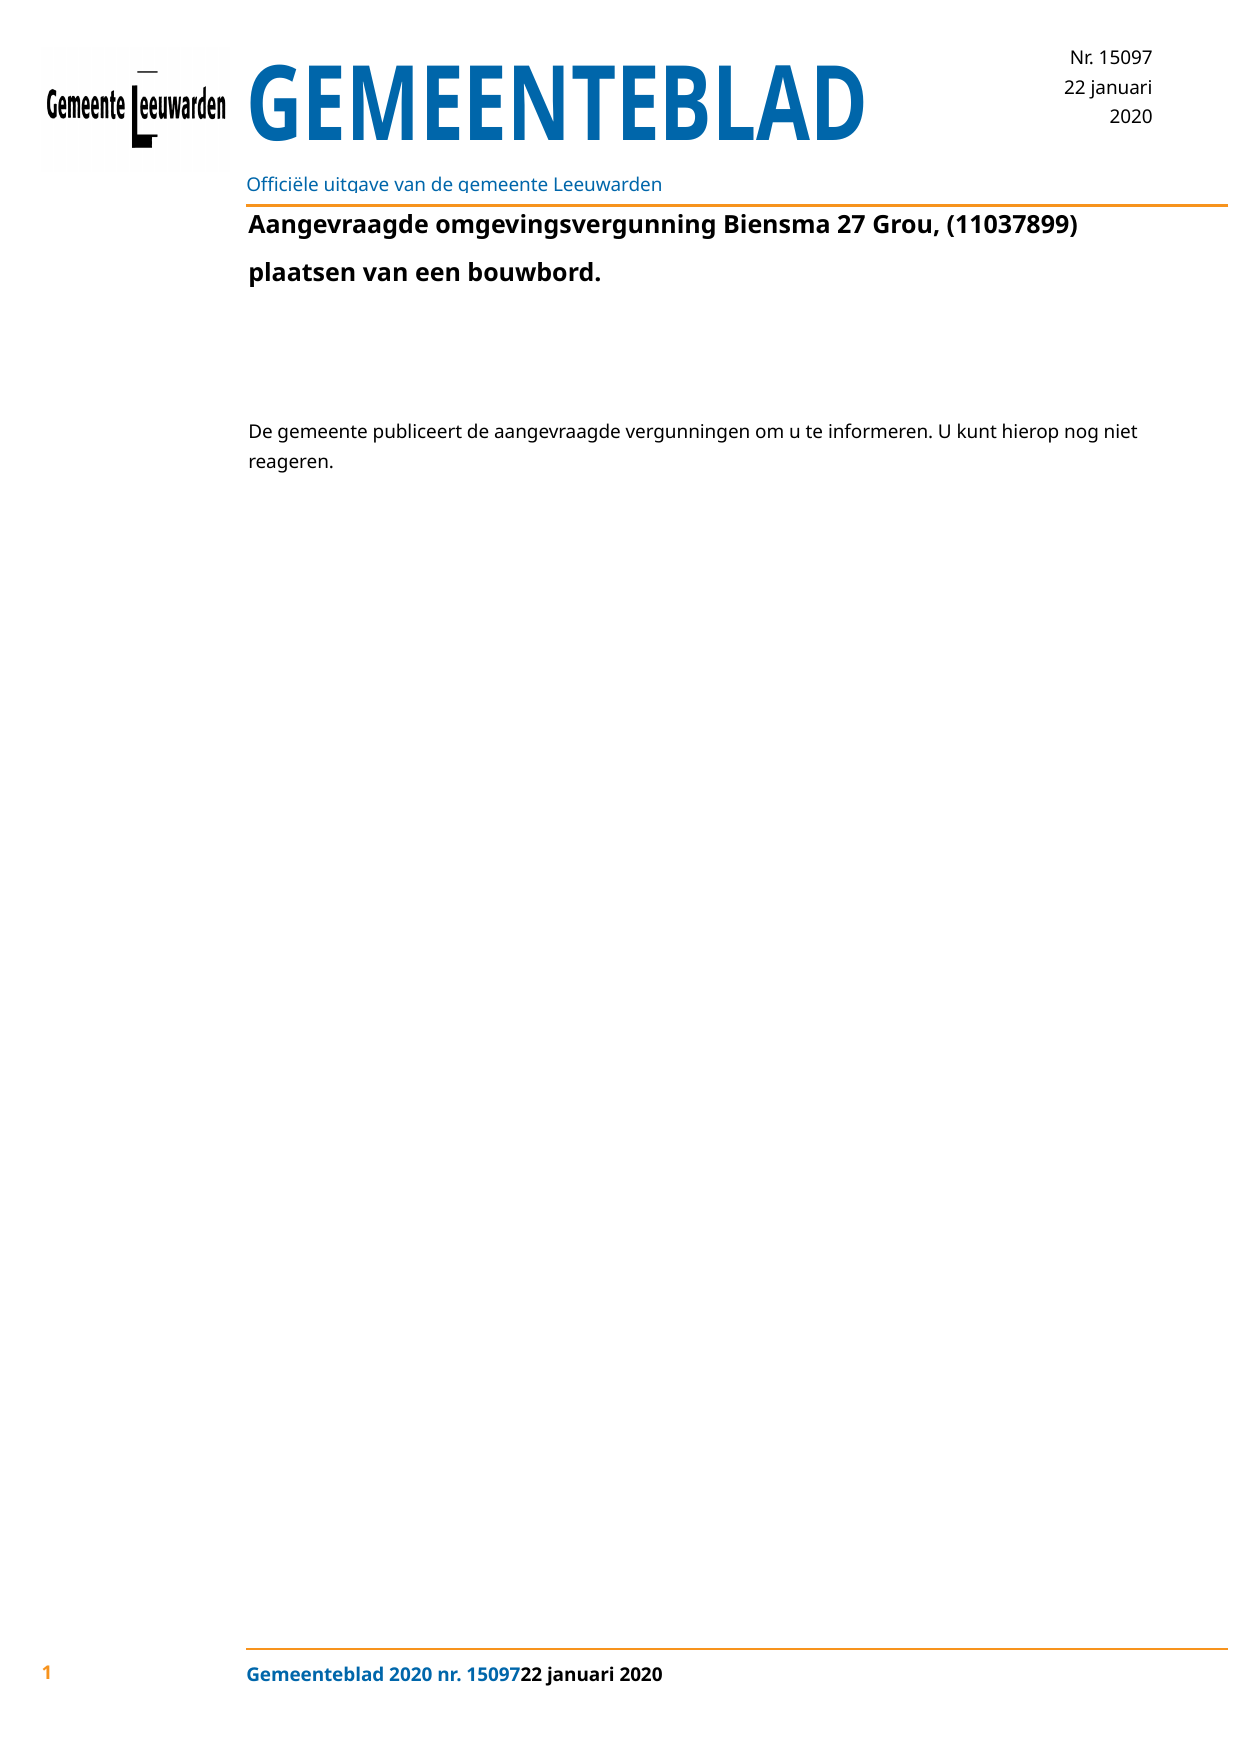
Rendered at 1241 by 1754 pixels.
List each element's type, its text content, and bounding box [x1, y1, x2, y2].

picture [41, 47, 231, 172]
text De gemeente publiceert de aangevraagde vergunningen om u te informeren. U kunt hierop nog niet reageren. [248, 419, 1152, 474]
text Aangevraagde omgevingsvergunning Biensma 27 Grou, (11037899) plaatsen van een bouwbord. [248, 207, 1152, 288]
